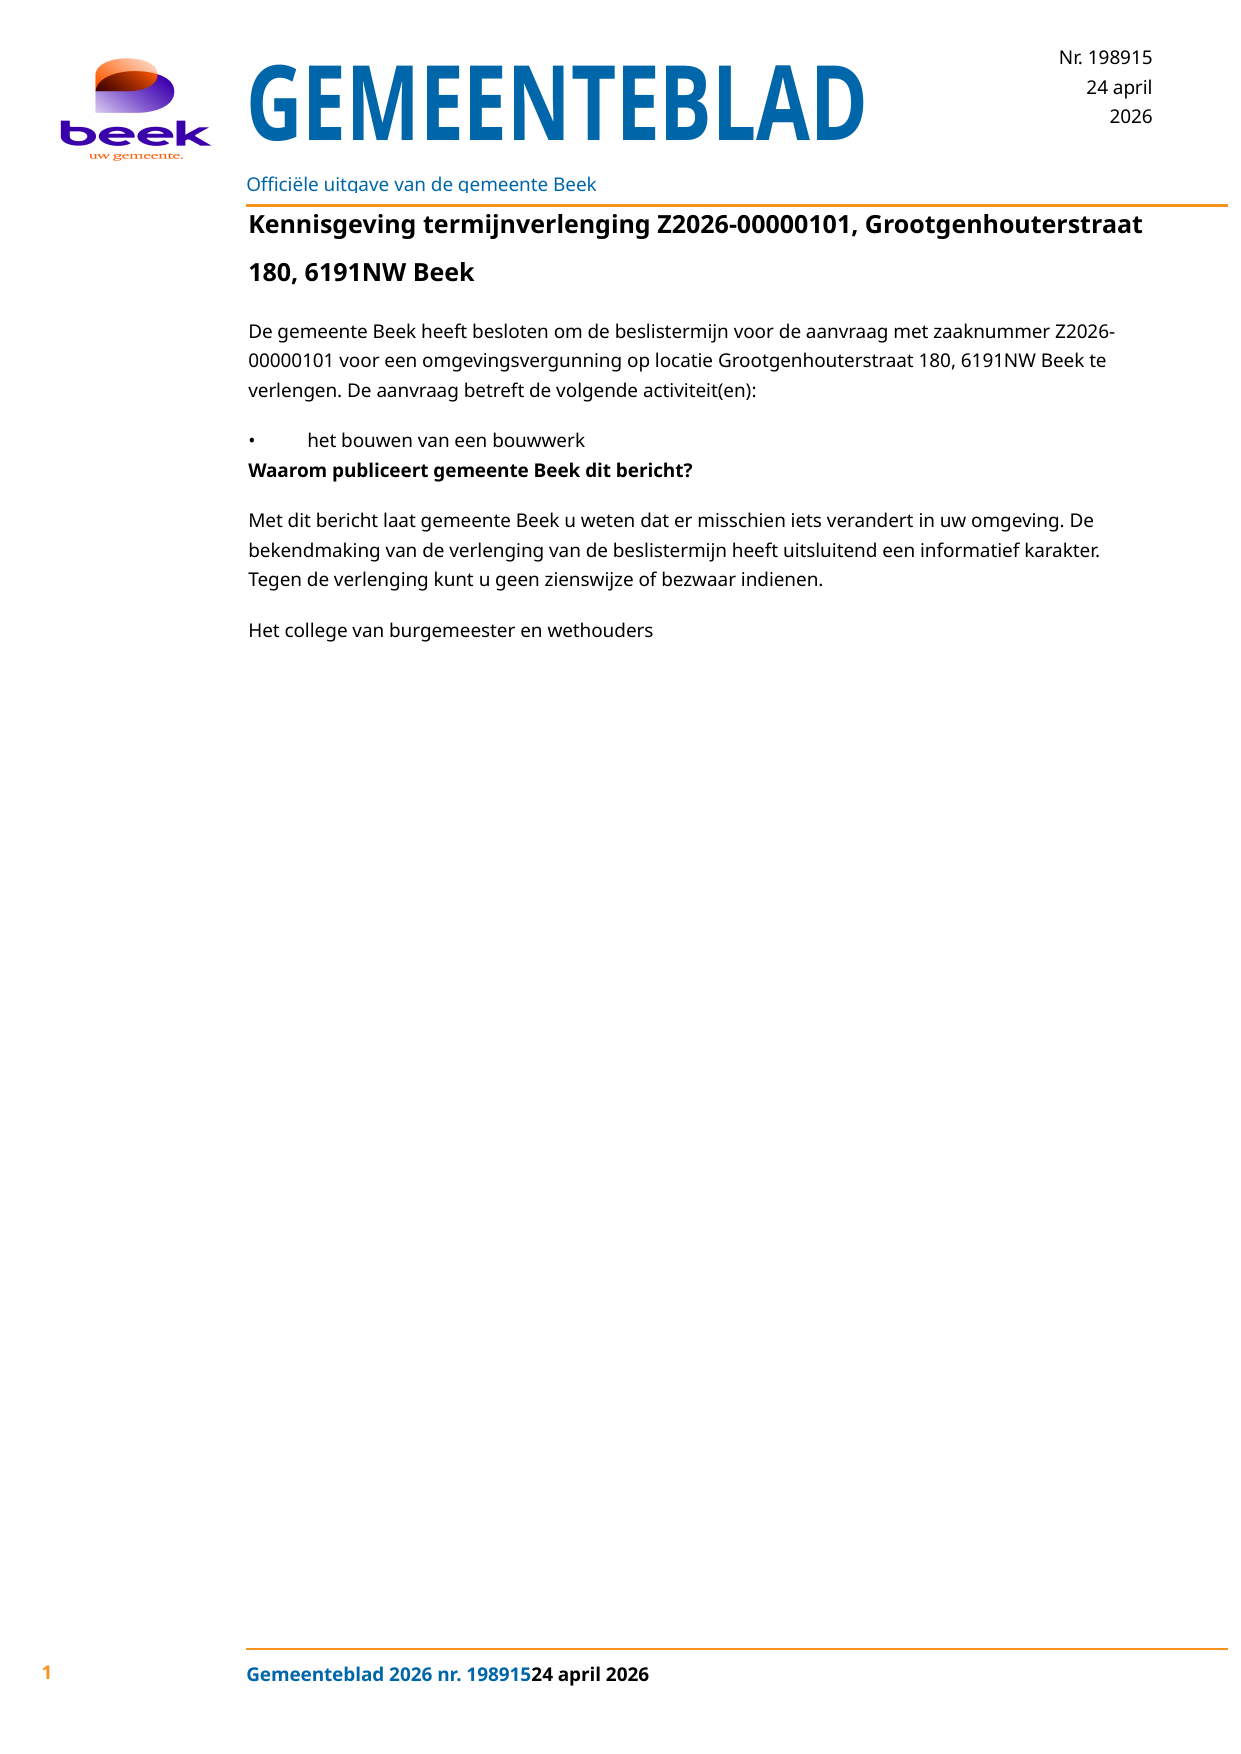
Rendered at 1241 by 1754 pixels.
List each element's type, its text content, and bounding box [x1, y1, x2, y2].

text Het college van burgemeester en wethouders [248, 617, 1152, 643]
list het bouwen van een bouwwerk [248, 427, 1152, 453]
picture [41, 47, 231, 172]
text Waarom publiceert gemeente Beek dit bericht? [248, 457, 1152, 483]
text Met dit bericht laat gemeente Beek u weten dat er misschien iets verandert in uw omgeving. De bekendmaking van de verlenging van de beslistermijn heeft uitsluitend een informatief karakter. Tegen de verlenging kunt u geen zienswijze of bezwaar indienen. [248, 507, 1152, 592]
text De gemeente Beek heeft besloten om de beslistermijn voor de aanvraag met zaaknummer Z2026-00000101 voor een omgevingsvergunning op locatie Grootgenhouterstraat 180, 6191NW Beek te verlengen. De aanvraag betreft de volgende activiteit(en): [248, 318, 1152, 403]
text Kennisgeving termijnverlenging Z2026-00000101, Grootgenhouterstraat 180, 6191NW Beek [248, 207, 1152, 288]
